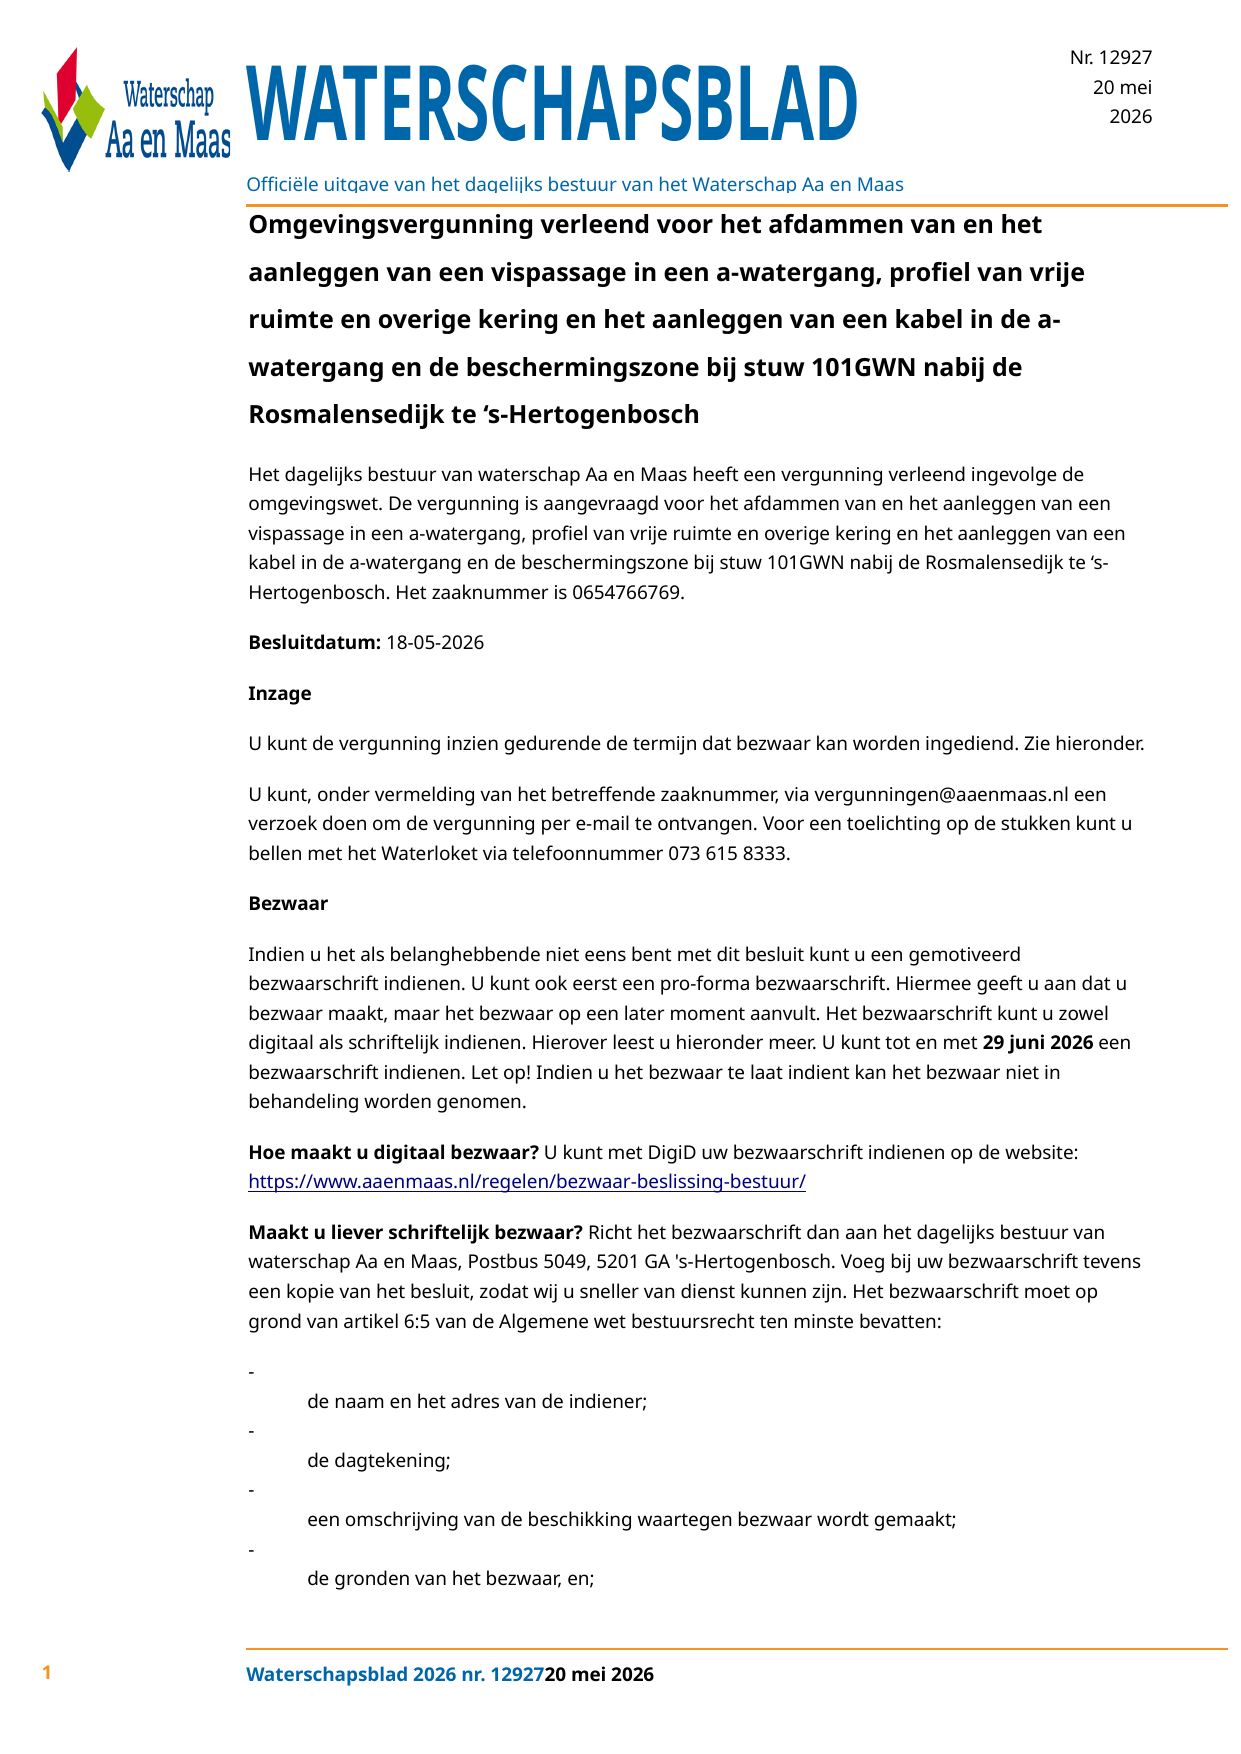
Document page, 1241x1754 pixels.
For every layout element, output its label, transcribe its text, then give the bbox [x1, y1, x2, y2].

text Het dagelijks bestuur van waterschap Aa en Maas heeft een vergunning verleend ingevolge de omgevingswet. De vergunning is aangevraagd voor het afdammen van en het aanleggen van een vispassage in een a-watergang, profiel van vrije ruimte en overige kering en het aanleggen van een kabel in de a-watergang en de beschermingszone bij stuw 101GWN nabij de Rosmalensedijk te ‘s-Hertogenbosch. Het zaaknummer is 0654766769. [248, 461, 1152, 605]
text Inzage [248, 680, 1152, 706]
text Bezwaar [248, 890, 1152, 916]
text Hoe maakt u digitaal bezwaar? U kunt met DigiD uw bezwaarschrift indienen op de website: https://www.aaenmaas.nl/regelen/bezwaar-beslissing-bestuur/ [248, 1139, 1152, 1194]
text Omgevingsvergunning verleend voor het afdammen van en het aanleggen van een vispassage in een a-watergang, profiel van vrije ruimte en overige kering en het aanleggen van een kabel in de a-watergang en de beschermingszone bij stuw 101GWN nabij de Rosmalensedijk te ‘s-Hertogenbosch [248, 207, 1152, 431]
list de naam en het adres van de indiener; [248, 1388, 1152, 1413]
text Indien u het als belanghebbende niet eens bent met dit besluit kunt u een gemotiveerd bezwaarschrift indienen. U kunt ook eerst een pro-forma bezwaarschrift. Hiermee geeft u aan dat u bezwaar maakt, maar het bezwaar op een later moment aanvult. Het bezwaarschrift kunt u zowel digitaal als schriftelijk indienen. Hierover leest u hieronder meer. U kunt tot en met 29 juni 2026 een bezwaarschrift indienen. Let op! Indien u het bezwaar te laat indient kan het bezwaar niet in behandeling worden genomen. [248, 941, 1152, 1114]
text Maakt u liever schriftelijk bezwaar? Richt het bezwaarschrift dan aan het dagelijks bestuur van waterschap Aa en Maas, Postbus 5049, 5201 GA 's-Hertogenbosch. Voeg bij uw bezwaarschrift tevens een kopie van het besluit, zodat wij u sneller van dienst kunnen zijn. Het bezwaarschrift moet op grond van artikel 6:5 van de Algemene wet bestuursrecht ten minste bevatten: [248, 1219, 1152, 1333]
list de gronden van het bezwaar, en; [248, 1565, 1152, 1591]
list een omschrijving van de beschikking waartegen bezwaar wordt gemaakt; [248, 1506, 1152, 1532]
text U kunt, onder vermelding van het betreffende zaaknummer, via vergunningen@aaenmaas.nl een verzoek doen om de vergunning per e-mail te ontvangen. Voor een toelichting op de stukken kunt u bellen met het Waterloket via telefoonnummer 073 615 8333. [248, 781, 1152, 866]
list de dagtekening; [248, 1447, 1152, 1473]
picture [41, 47, 231, 172]
text U kunt de vergunning inzien gedurende de termijn dat bezwaar kan worden ingediend. Zie hieronder. [248, 730, 1152, 756]
text Besluitdatum: 18-05-2026 [248, 629, 1152, 655]
